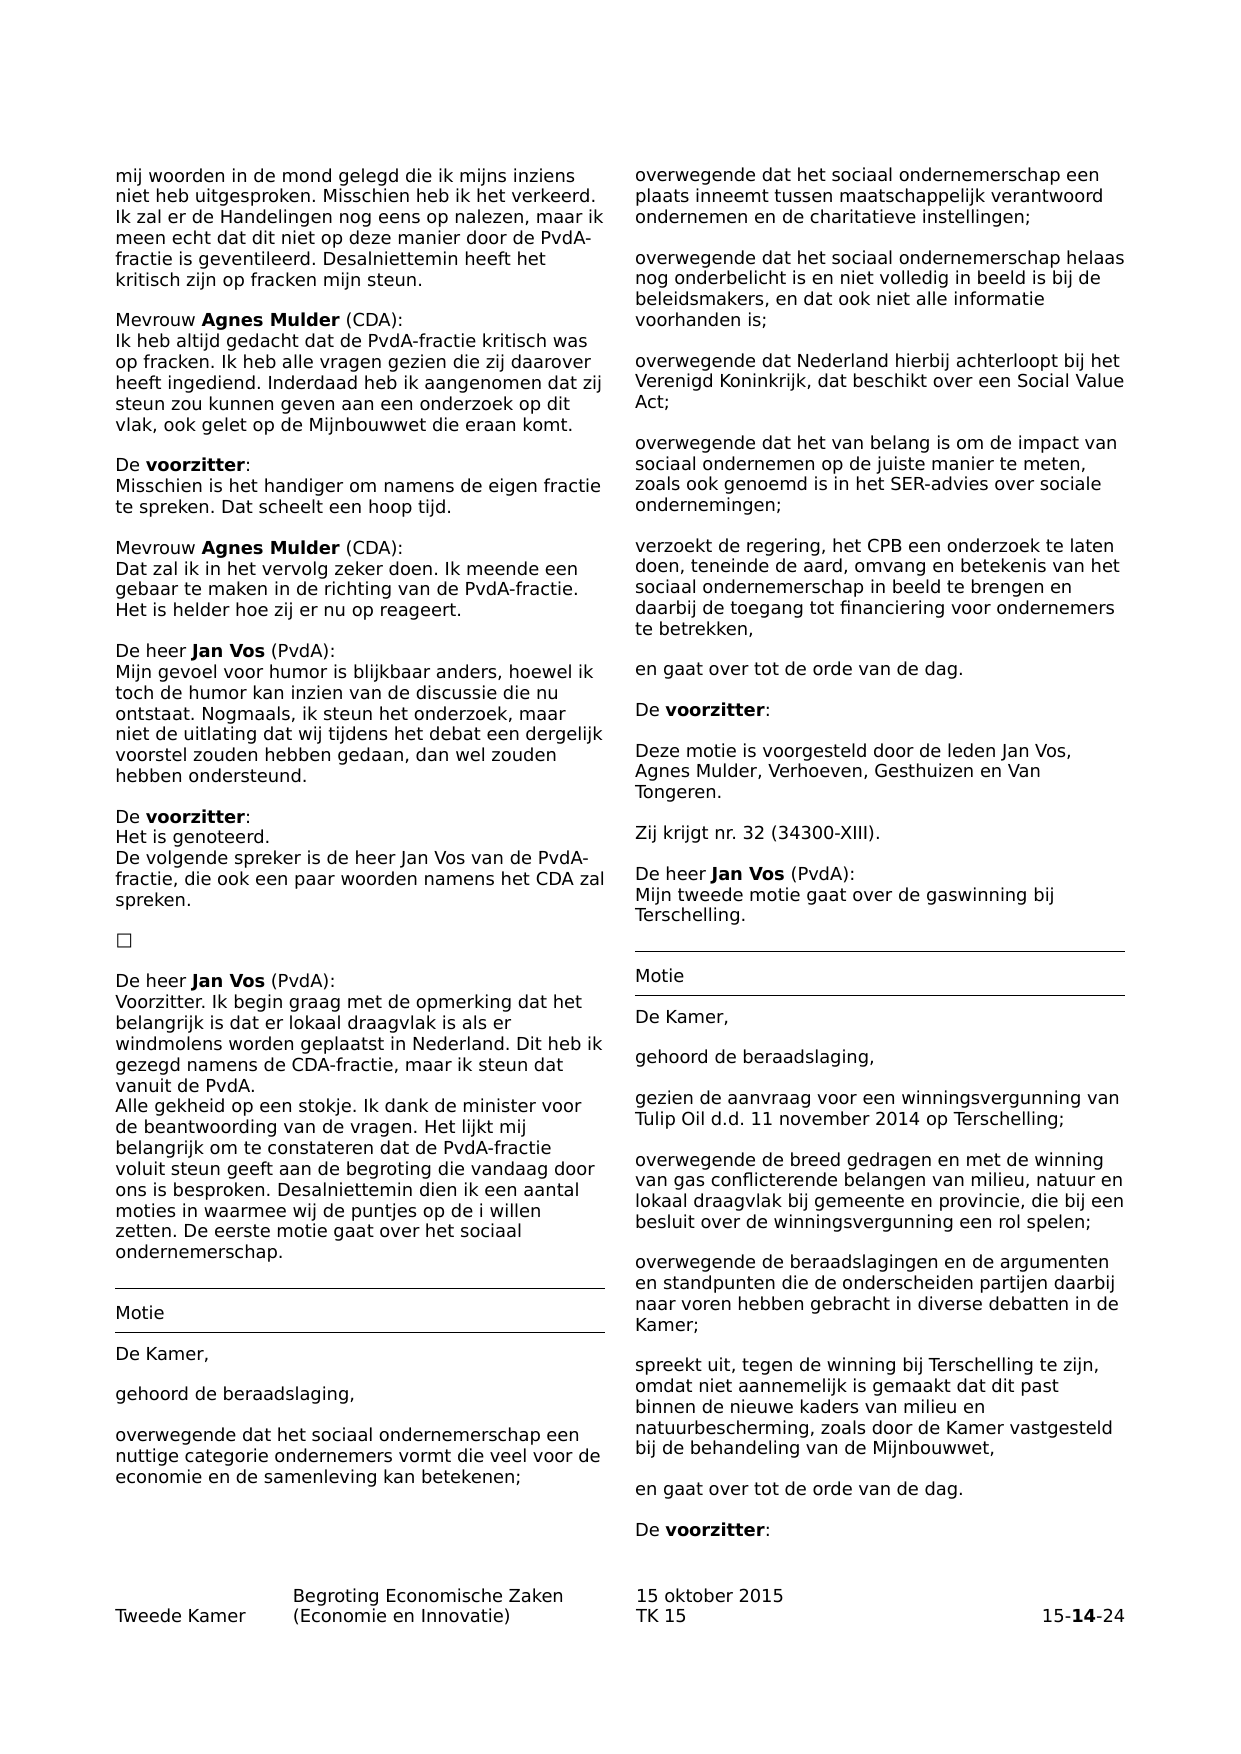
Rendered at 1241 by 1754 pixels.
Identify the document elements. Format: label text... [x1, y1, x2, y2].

text Voorzitter. Ik begin graag met de opmerking dat het belangrijk is dat er lokaal draagvlak is als er windmolens worden geplaatst in Nederland. Dit heb ik gezegd namens de CDA-fractie, maar ik steun dat vanuit de PvdA. [115, 992, 605, 1096]
text De voorzitter: [635, 1520, 1125, 1540]
text Mevrouw Agnes Mulder (CDA): [115, 310, 605, 331]
text Misschien is het handiger om namens de eigen fractie te spreken. Dat scheelt een hoop tijd. [115, 476, 605, 518]
text Zij krijgt nr. 32 (34300-XIII). [635, 823, 1125, 843]
text Motie [635, 966, 1125, 987]
text overwegende de breed gedragen en met de winning van gas conflicterende belangen van milieu, natuur en lokaal draagvlak bij gemeente en provincie, die bij een besluit over de winningsvergunning een rol spelen; [635, 1149, 1125, 1232]
text Het is genoteerd. [115, 827, 605, 848]
text overwegende dat Nederland hierbij achterloopt bij het Verenigd Koninkrijk, dat beschikt over een Social Value Act; [635, 350, 1125, 413]
text spreekt uit, tegen de winning bij Terschelling te zijn, omdat niet aannemelijk is gemaakt dat dit past binnen de nieuwe kaders van milieu en natuurbescherming, zoals door de Kamer vastgesteld bij de behandeling van de Mijnbouwwet, [635, 1355, 1125, 1459]
text ⬜ [115, 931, 605, 951]
text gehoord de beraadslaging, [115, 1384, 605, 1405]
text overwegende dat het sociaal ondernemerschap een nuttige categorie ondernemers vormt die veel voor de economie en de samenleving kan betekenen; [115, 1425, 605, 1487]
text mij woorden in de mond gelegd die ik mijns inziens niet heb uitgesproken. Misschien heb ik het verkeerd. Ik zal er de Handelingen nog eens op nalezen, maar ik meen echt dat dit niet op deze manier door de PvdA-fractie is geventileerd. Desalniettemin heeft het kritisch zijn op fracken mijn steun. [115, 165, 605, 290]
text gezien de aanvraag voor een winningsvergunning van Tulip Oil d.d. 11 november 2014 op Terschelling; [635, 1088, 1125, 1129]
text De voorzitter: [635, 700, 1125, 721]
text De heer Jan Vos (PvdA): [635, 863, 1125, 884]
text Motie [115, 1303, 605, 1323]
text De Kamer, [635, 1007, 1125, 1027]
text De voorzitter: [115, 807, 605, 827]
text en gaat over tot de orde van de dag. [635, 659, 1125, 680]
text Mevrouw Agnes Mulder (CDA): [115, 538, 605, 558]
text De Kamer, [115, 1343, 605, 1364]
text De voorzitter: [115, 455, 605, 476]
text en gaat over tot de orde van de dag. [635, 1479, 1125, 1500]
text gehoord de beraadslaging, [635, 1047, 1125, 1068]
text verzoekt de regering, het CPB een onderzoek te laten doen, teneinde de aard, omvang en betekenis van het sociaal ondernemerschap in beeld te brengen en daarbij de toegang tot financiering voor ondernemers te betrekken, [635, 536, 1125, 639]
text Deze motie is voorgesteld door de leden Jan Vos, Agnes Mulder, Verhoeven, Gesthuizen en Van Tongeren. [635, 741, 1125, 803]
text overwegende dat het van belang is om de impact van sociaal ondernemen op de juiste manier te meten, zoals ook genoemd is in het SER-advies over sociale ondernemingen; [635, 433, 1125, 516]
text De heer Jan Vos (PvdA): [115, 641, 605, 662]
text Ik heb altijd gedacht dat de PvdA-fractie kritisch was op fracken. Ik heb alle vragen gezien die zij daarover heeft ingediend. Inderdaad heb ik aangenomen dat zij steun zou kunnen geven aan een onderzoek op dit vlak, ook gelet op de Mijnbouwwet die eraan komt. [115, 331, 605, 435]
text De volgende spreker is de heer Jan Vos van de PvdA-fractie, die ook een paar woorden namens het CDA zal spreken. [115, 848, 605, 911]
text Dat zal ik in het vervolg zeker doen. Ik meende een gebaar te maken in de richting van de PvdA-fractie. Het is helder hoe zij er nu op reageert. [115, 558, 605, 621]
text overwegende dat het sociaal ondernemerschap een plaats inneemt tussen maatschappelijk verantwoord ondernemen en de charitatieve instellingen; [635, 165, 1125, 227]
text Mijn tweede motie gaat over de gaswinning bij Terschelling. [635, 884, 1125, 926]
text De heer Jan Vos (PvdA): [115, 971, 605, 992]
text overwegende dat het sociaal ondernemerschap helaas nog onderbelicht is en niet volledig in beeld is bij de beleidsmakers, en dat ook niet alle informatie voorhanden is; [635, 247, 1125, 330]
text Mijn gevoel voor humor is blijkbaar anders, hoewel ik toch de humor kan inzien van de discussie die nu ontstaat. Nogmaals, ik steun het onderzoek, maar niet de uitlating dat wij tijdens het debat een dergelijk voorstel zouden hebben gedaan, dan wel zouden hebben ondersteund. [115, 662, 605, 787]
text Alle gekheid op een stokje. Ik dank de minister voor de beantwoording van de vragen. Het lijkt mij belangrijk om te constateren dat de PvdA-fractie voluit steun geeft aan de begroting die vandaag door ons is besproken. Desalniettemin dien ik een aantal moties in waarmee wij de puntjes op de i willen zetten. De eerste motie gaat over het sociaal ondernemerschap. [115, 1096, 605, 1263]
text overwegende de beraadslagingen en de argumenten en standpunten die de onderscheiden partijen daarbij naar voren hebben gebracht in diverse debatten in de Kamer; [635, 1252, 1125, 1335]
